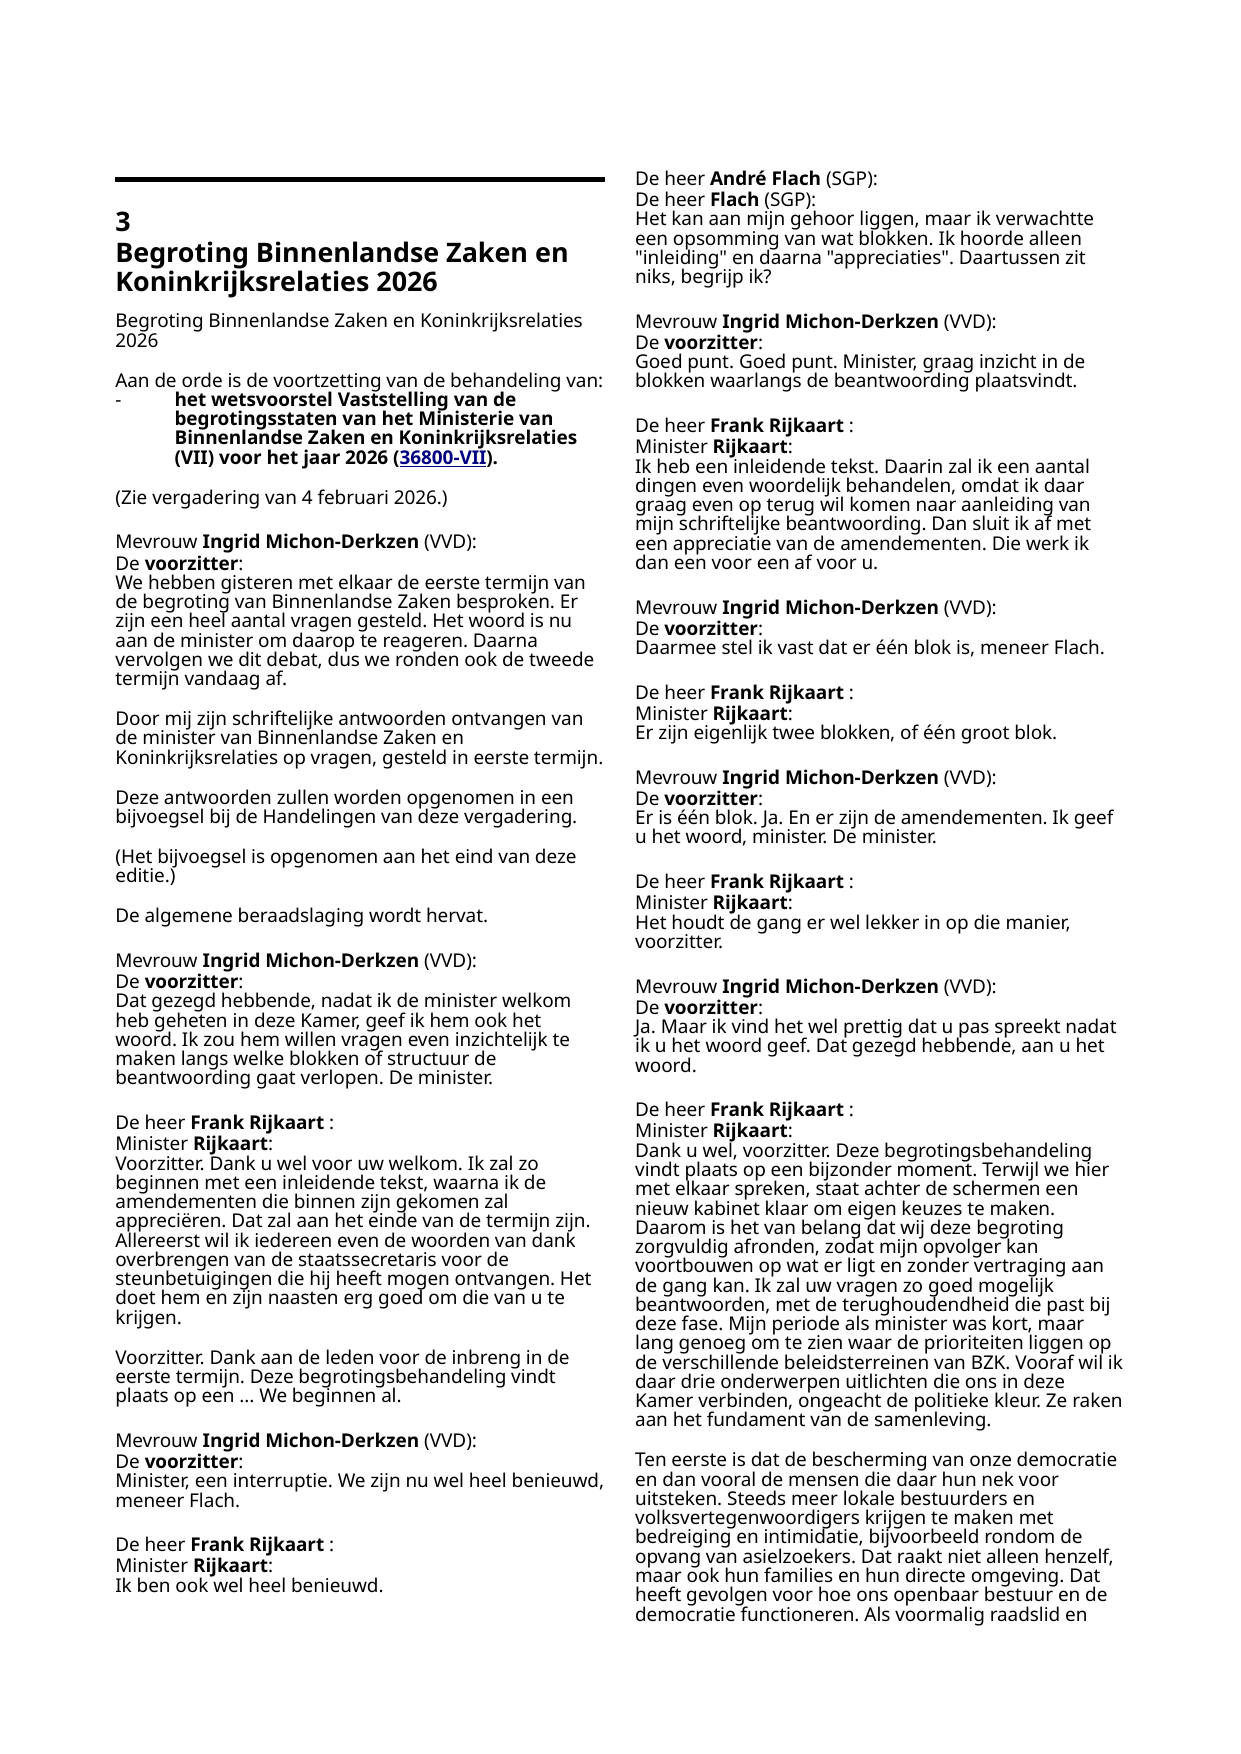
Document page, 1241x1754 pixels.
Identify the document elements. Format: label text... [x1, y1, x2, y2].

text Goed punt. Goed punt. Minister, graag inzicht in de blokken waarlangs de beantwoording plaatsvindt. [635, 353, 1125, 392]
text Ik ben ook wel heel benieuwd. [115, 1577, 605, 1596]
text Begroting Binnenlandse Zaken en Koninkrijksrelaties 2026 [115, 312, 605, 351]
text Begroting Binnenlandse Zaken en Koninkrijksrelaties 2026 [115, 239, 605, 312]
text Mevrouw Ingrid Michon-Derkzen (VVD): [115, 529, 605, 554]
text (Zie vergadering van 4 februari 2026.) [115, 489, 605, 508]
text Voorzitter. Dank aan de leden voor de inbreng in de eerste termijn. Deze begrotingsbehandeling vindt plaats op een ... We beginnen al. [115, 1349, 605, 1406]
text 3 [115, 203, 605, 239]
text Mevrouw Ingrid Michon-Derkzen (VVD): [115, 1427, 605, 1453]
text De voorzitter: [635, 790, 1125, 809]
text De heer André Flach (SGP): [635, 165, 1125, 191]
text Minister Rijkaart: [635, 1122, 1125, 1142]
text Door mij zijn schriftelijke antwoorden ontvangen van de minister van Binnenlandse Zaken en Koninkrijksrelaties op vragen, gesteld in eerste termijn. [115, 710, 605, 768]
text De heer Frank Rijkaart : [635, 869, 1125, 894]
text Dank u wel, voorzitter. Deze begrotingsbehandeling vindt plaats op een bijzonder moment. Terwijl we hier met elkaar spreken, staat achter de schermen een nieuw kabinet klaar om eigen keuzes te maken. Daarom is het van belang dat wij deze begroting zorgvuldig afronden, zodat mijn opvolger kan voortbouwen op wat er ligt en zonder vertraging aan de gang kan. Ik zal uw vragen zo goed mogelijk beantwoorden, met de terughoudendheid die past bij deze fase. Mijn periode als minister was kort, maar lang genoeg om te zien waar de prioriteiten liggen op de verschillende beleidsterreinen van BZK. Vooraf wil ik daar drie onderwerpen uitlichten die ons in deze Kamer verbinden, ongeacht de politieke kleur. Ze raken aan het fundament van de samenleving. [635, 1142, 1125, 1431]
text Mevrouw Ingrid Michon-Derkzen (VVD): [115, 947, 605, 973]
text Ik heb een inleidende tekst. Daarin zal ik een aantal dingen even woordelijk behandelen, omdat ik daar graag even op terug wil komen naar aanleiding van mijn schriftelijke beantwoording. Dan sluit ik af met een appreciatie van de amendementen. Die werk ik dan een voor een af voor u. [635, 458, 1125, 573]
text Mevrouw Ingrid Michon-Derkzen (VVD): [635, 764, 1125, 790]
text Minister Rijkaart: [635, 705, 1125, 724]
text Het houdt de gang er wel lekker in op die manier, voorzitter. [635, 914, 1125, 952]
text Aan de orde is de voortzetting van de behandeling van: [115, 372, 605, 391]
text Mevrouw Ingrid Michon-Derkzen (VVD): [635, 973, 1125, 999]
text De heer Flach (SGP): [635, 191, 1125, 210]
text Er zijn eigenlijk twee blokken, of één groot blok. [635, 724, 1125, 743]
text De voorzitter: [635, 999, 1125, 1018]
text Mevrouw Ingrid Michon-Derkzen (VVD): [635, 594, 1125, 620]
text Ten eerste is dat de bescherming van onze democratie en dan vooral de mensen die daar hun nek voor uitsteken. Steeds meer lokale bestuurders en volksvertegenwoordigers krijgen te maken met bedreiging en intimidatie, bijvoorbeeld rondom de opvang van asielzoekers. Dat raakt niet alleen henzelf, maar ook hun families en hun directe omgeving. Dat heeft gevolgen voor hoe ons openbaar bestuur en de democratie functioneren. Als voormalig raadslid en [635, 1451, 1125, 1625]
text Voorzitter. Dank u wel voor uw welkom. Ik zal zo beginnen met een inleidende tekst, waarna ik de amendementen die binnen zijn gekomen zal appreciëren. Dat zal aan het einde van de termijn zijn. Allereerst wil ik iedereen even de woorden van dank overbrengen van de staatssecretaris voor de steunbetuigingen die hij heeft mogen ontvangen. Het doet hem en zijn naasten erg goed om die van u te krijgen. [115, 1154, 605, 1328]
text De algemene beraadslaging wordt hervat. [115, 907, 605, 926]
text Minister Rijkaart: [635, 438, 1125, 458]
text Minister Rijkaart: [115, 1557, 605, 1577]
text Minister Rijkaart: [635, 894, 1125, 914]
text De voorzitter: [115, 554, 605, 574]
text De voorzitter: [635, 334, 1125, 353]
text (Het bijvoegsel is opgenomen aan het eind van deze editie.) [115, 848, 605, 886]
text De voorzitter: [115, 1453, 605, 1472]
text De voorzitter: [115, 973, 605, 992]
text Daarmee stel ik vast dat er één blok is, meneer Flach. [635, 639, 1125, 658]
text De heer Frank Rijkaart : [115, 1109, 605, 1135]
text De heer Frank Rijkaart : [635, 413, 1125, 438]
text Minister, een interruptie. We zijn nu wel heel benieuwd, meneer Flach. [115, 1472, 605, 1511]
text Ja. Maar ik vind het wel prettig dat u pas spreekt nadat ik u het woord geef. Dat gezegd hebbende, aan u het woord. [635, 1018, 1125, 1076]
text De heer Frank Rijkaart : [635, 1097, 1125, 1122]
text Dat gezegd hebbende, nadat ik de minister welkom heb geheten in deze Kamer, geef ik hem ook het woord. Ik zou hem willen vragen even inzichtelijk te maken langs welke blokken of structuur de beantwoording gaat verlopen. De minister. [115, 992, 605, 1089]
text Mevrouw Ingrid Michon-Derkzen (VVD): [635, 308, 1125, 334]
text Minister Rijkaart: [115, 1135, 605, 1154]
text Deze antwoorden zullen worden opgenomen in een bijvoegsel bij de Handelingen van deze vergadering. [115, 789, 605, 827]
text Het kan aan mijn gehoor liggen, maar ik verwachtte een opsomming van wat blokken. Ik hoorde alleen "inleiding" en daarna "appreciaties". Daartussen zit niks, begrijp ik? [635, 210, 1125, 287]
text We hebben gisteren met elkaar de eerste termijn van de begroting van Binnenlandse Zaken besproken. Er zijn een heel aantal vragen gesteld. Het woord is nu aan de minister om daarop te reageren. Daarna vervolgen we dit debat, dus we ronden ook de tweede termijn vandaag af. [115, 574, 605, 689]
text De heer Frank Rijkaart : [115, 1532, 605, 1557]
text Er is één blok. Ja. En er zijn de amendementen. Ik geef u het woord, minister. De minister. [635, 809, 1125, 848]
text De heer Frank Rijkaart : [635, 679, 1125, 705]
text De voorzitter: [635, 620, 1125, 639]
list het wetsvoorstel Vaststelling van de begrotingsstaten van het Ministerie van Binnenlandse Zaken en Koninkrijksrelaties (VII) voor het jaar 2026 (36800-VII). [115, 391, 605, 468]
